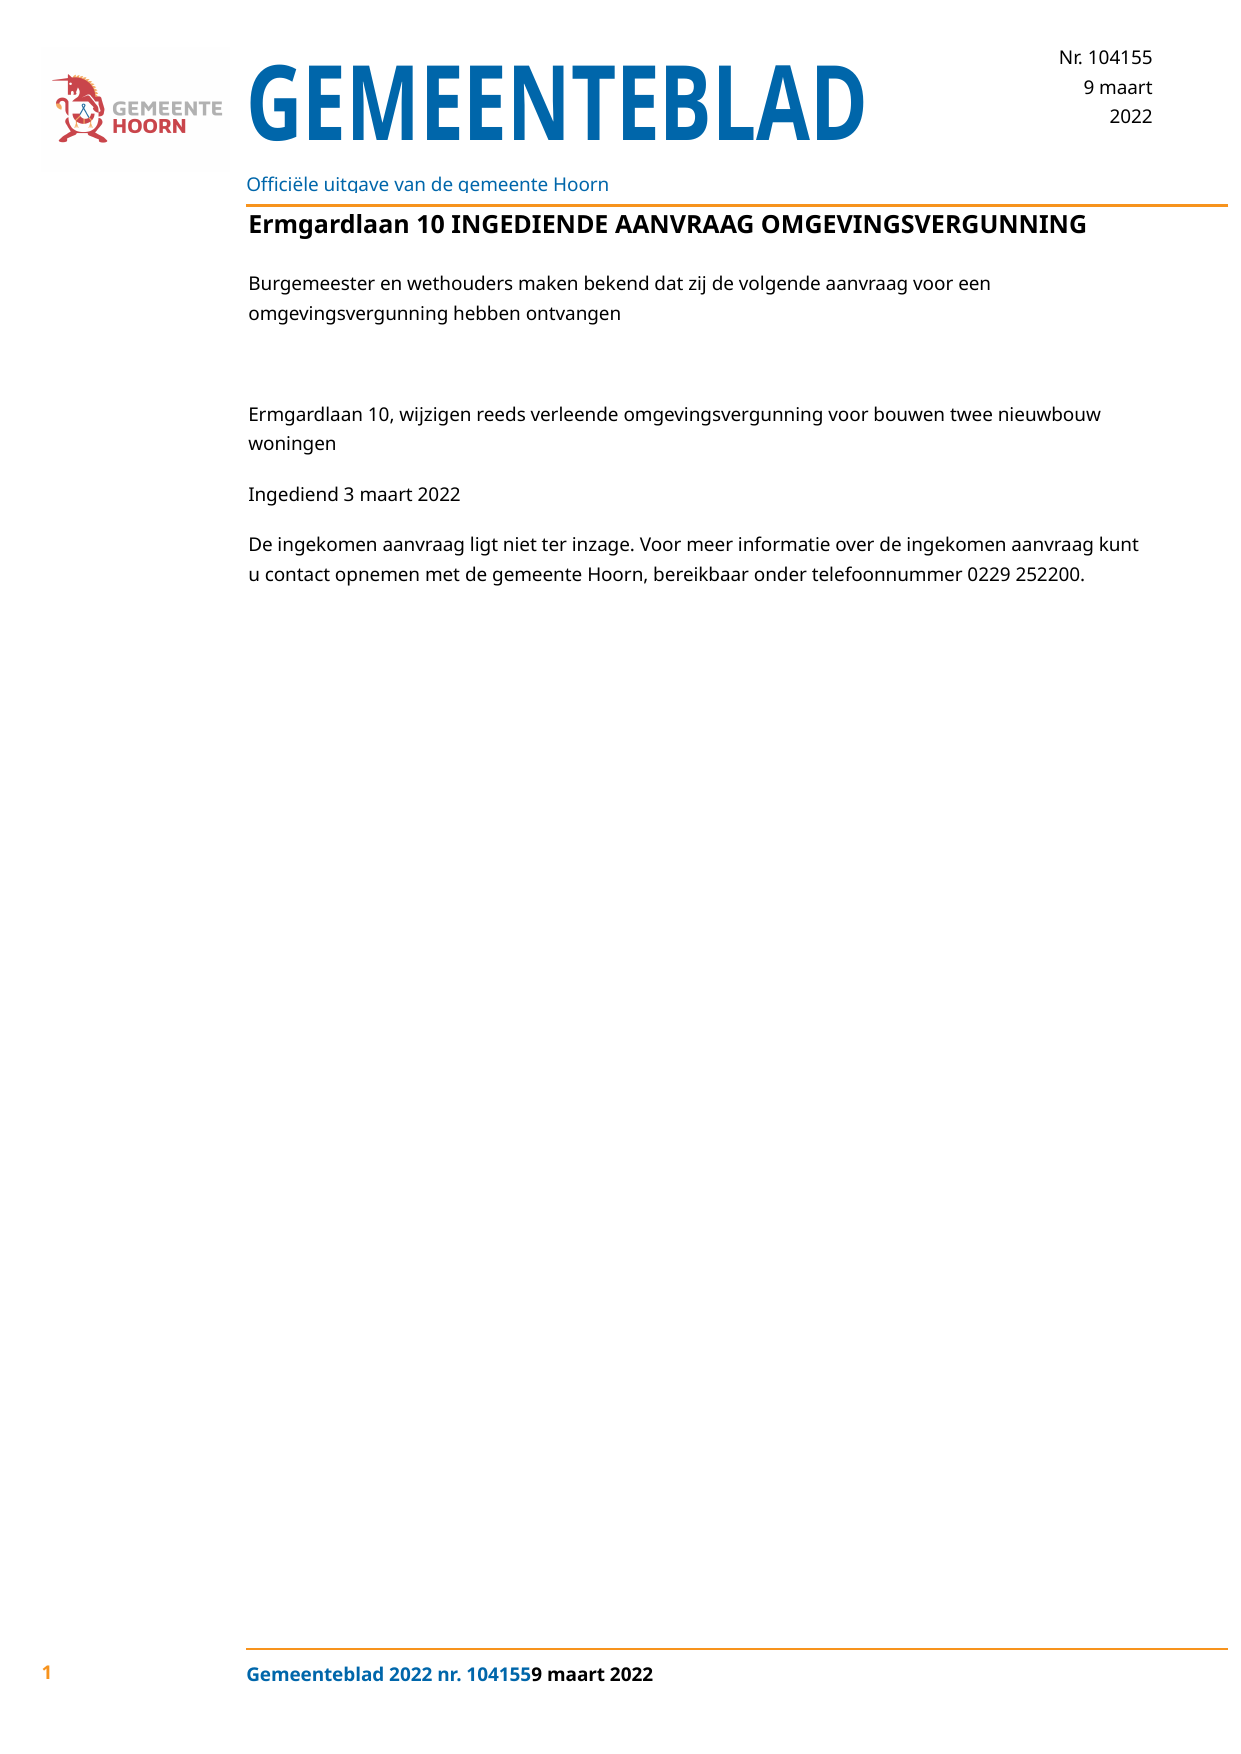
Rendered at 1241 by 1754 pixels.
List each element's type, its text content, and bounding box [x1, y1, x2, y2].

text Burgemeester en wethouders maken bekend dat zij de volgende aanvraag voor een omgevingsvergunning hebben ontvangen [248, 270, 1152, 326]
picture [41, 47, 231, 172]
text Ingediend 3 maart 2022 [248, 481, 1152, 506]
text Ermgardlaan 10 INGEDIENDE AANVRAAG OMGEVINGSVERGUNNING [248, 207, 1152, 241]
text De ingekomen aanvraag ligt niet ter inzage. Voor meer informatie over de ingekomen aanvraag kunt u contact opnemen met de gemeente Hoorn, bereikbaar onder telefoonnummer 0229 252200. [248, 531, 1152, 586]
text Ermgardlaan 10, wijzigen reeds verleende omgevingsvergunning voor bouwen twee nieuwbouw woningen [248, 401, 1152, 456]
